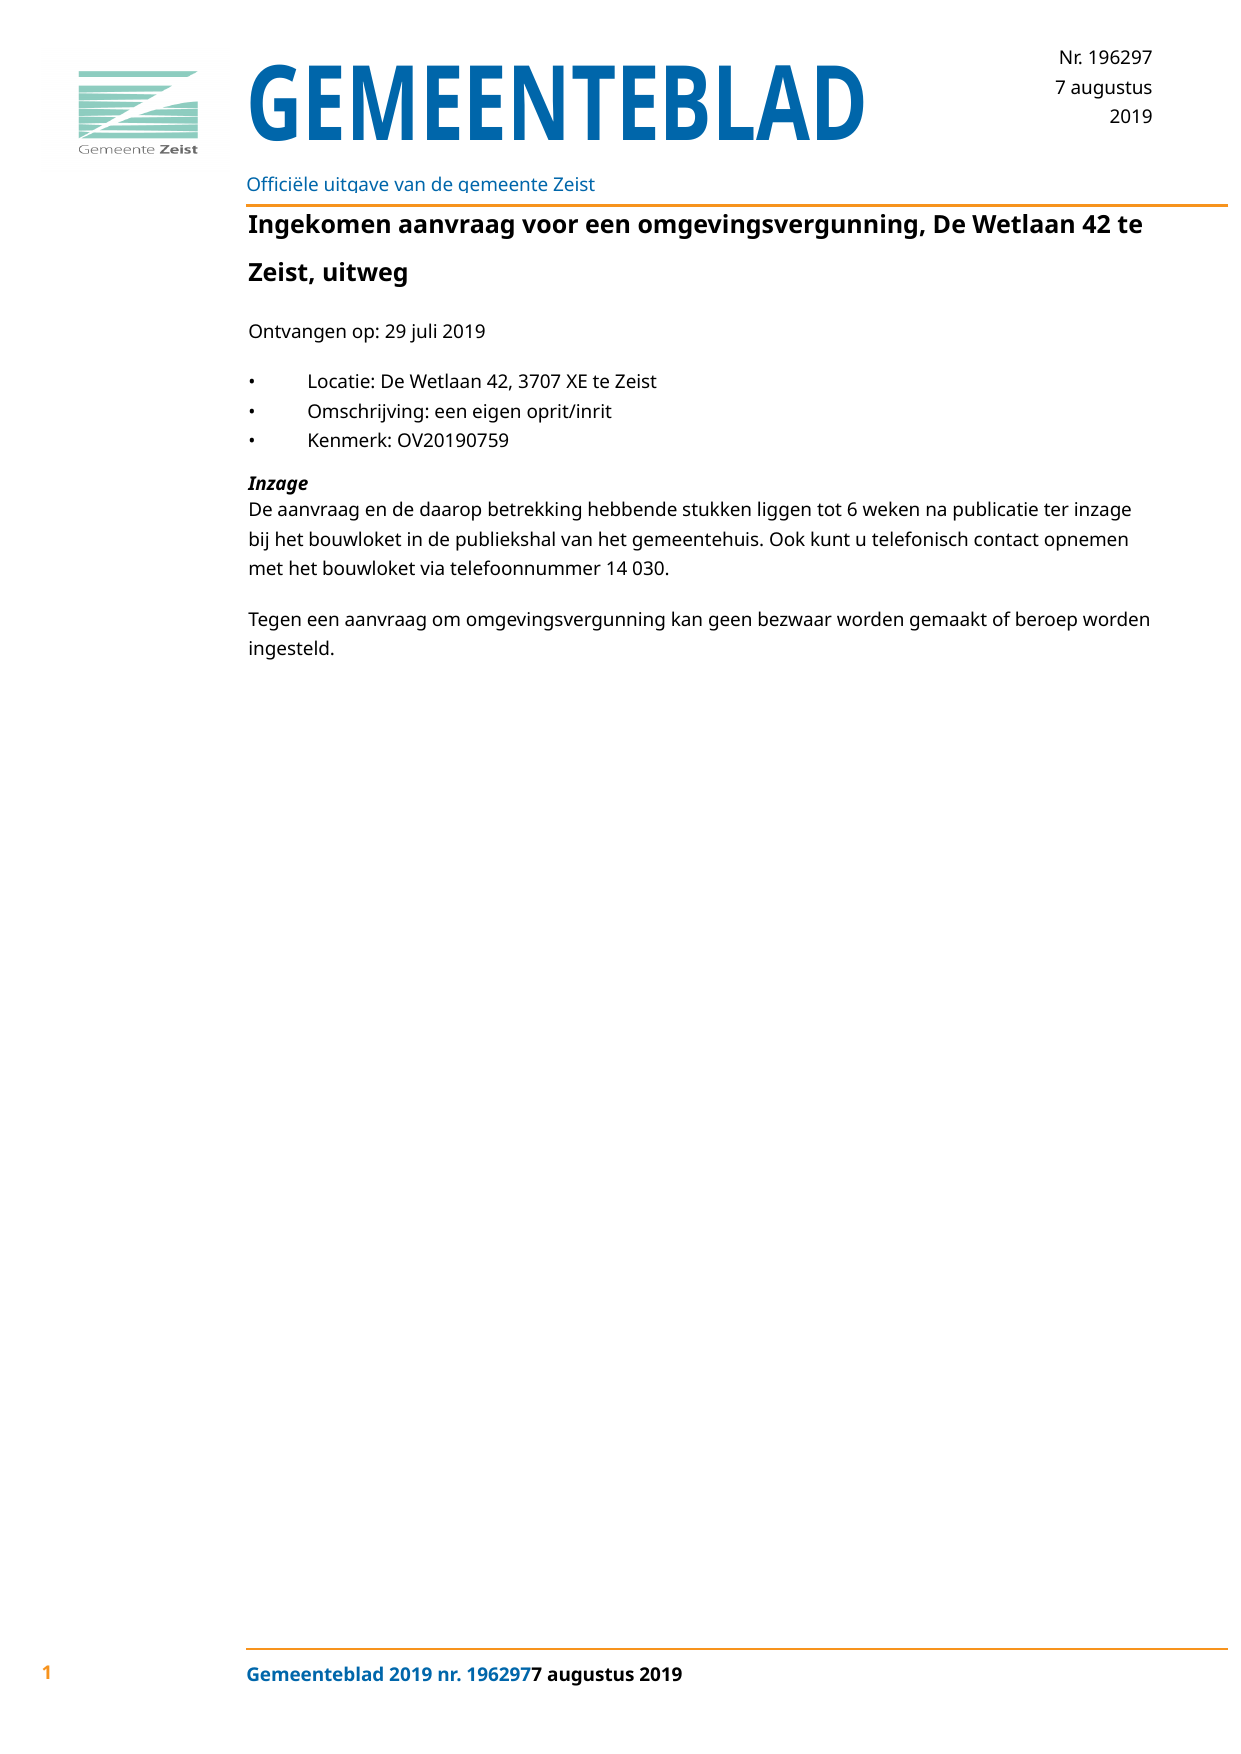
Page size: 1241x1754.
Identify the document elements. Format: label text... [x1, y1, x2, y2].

text Tegen een aanvraag om omgevingsvergunning kan geen bezwaar worden gemaakt of beroep worden ingesteld. [248, 606, 1152, 661]
text Inzage [248, 471, 1152, 496]
list Kenmerk: OV20190759 [248, 427, 1152, 453]
picture [41, 47, 231, 172]
text Ontvangen op: 29 juli 2019 [248, 318, 1152, 344]
text Ingekomen aanvraag voor een omgevingsvergunning, De Wetlaan 42 te Zeist, uitweg [248, 207, 1152, 288]
text De aanvraag en de daarop betrekking hebbende stukken liggen tot 6 weken na publicatie ter inzage bij het bouwloket in de publiekshal van het gemeentehuis. Ook kunt u telefonisch contact opnemen met het bouwloket via telefoonnummer 14 030. [248, 496, 1152, 581]
list Locatie: De Wetlaan 42, 3707 XE te Zeist [248, 368, 1152, 394]
list Omschrijving: een eigen oprit/inrit [248, 398, 1152, 424]
